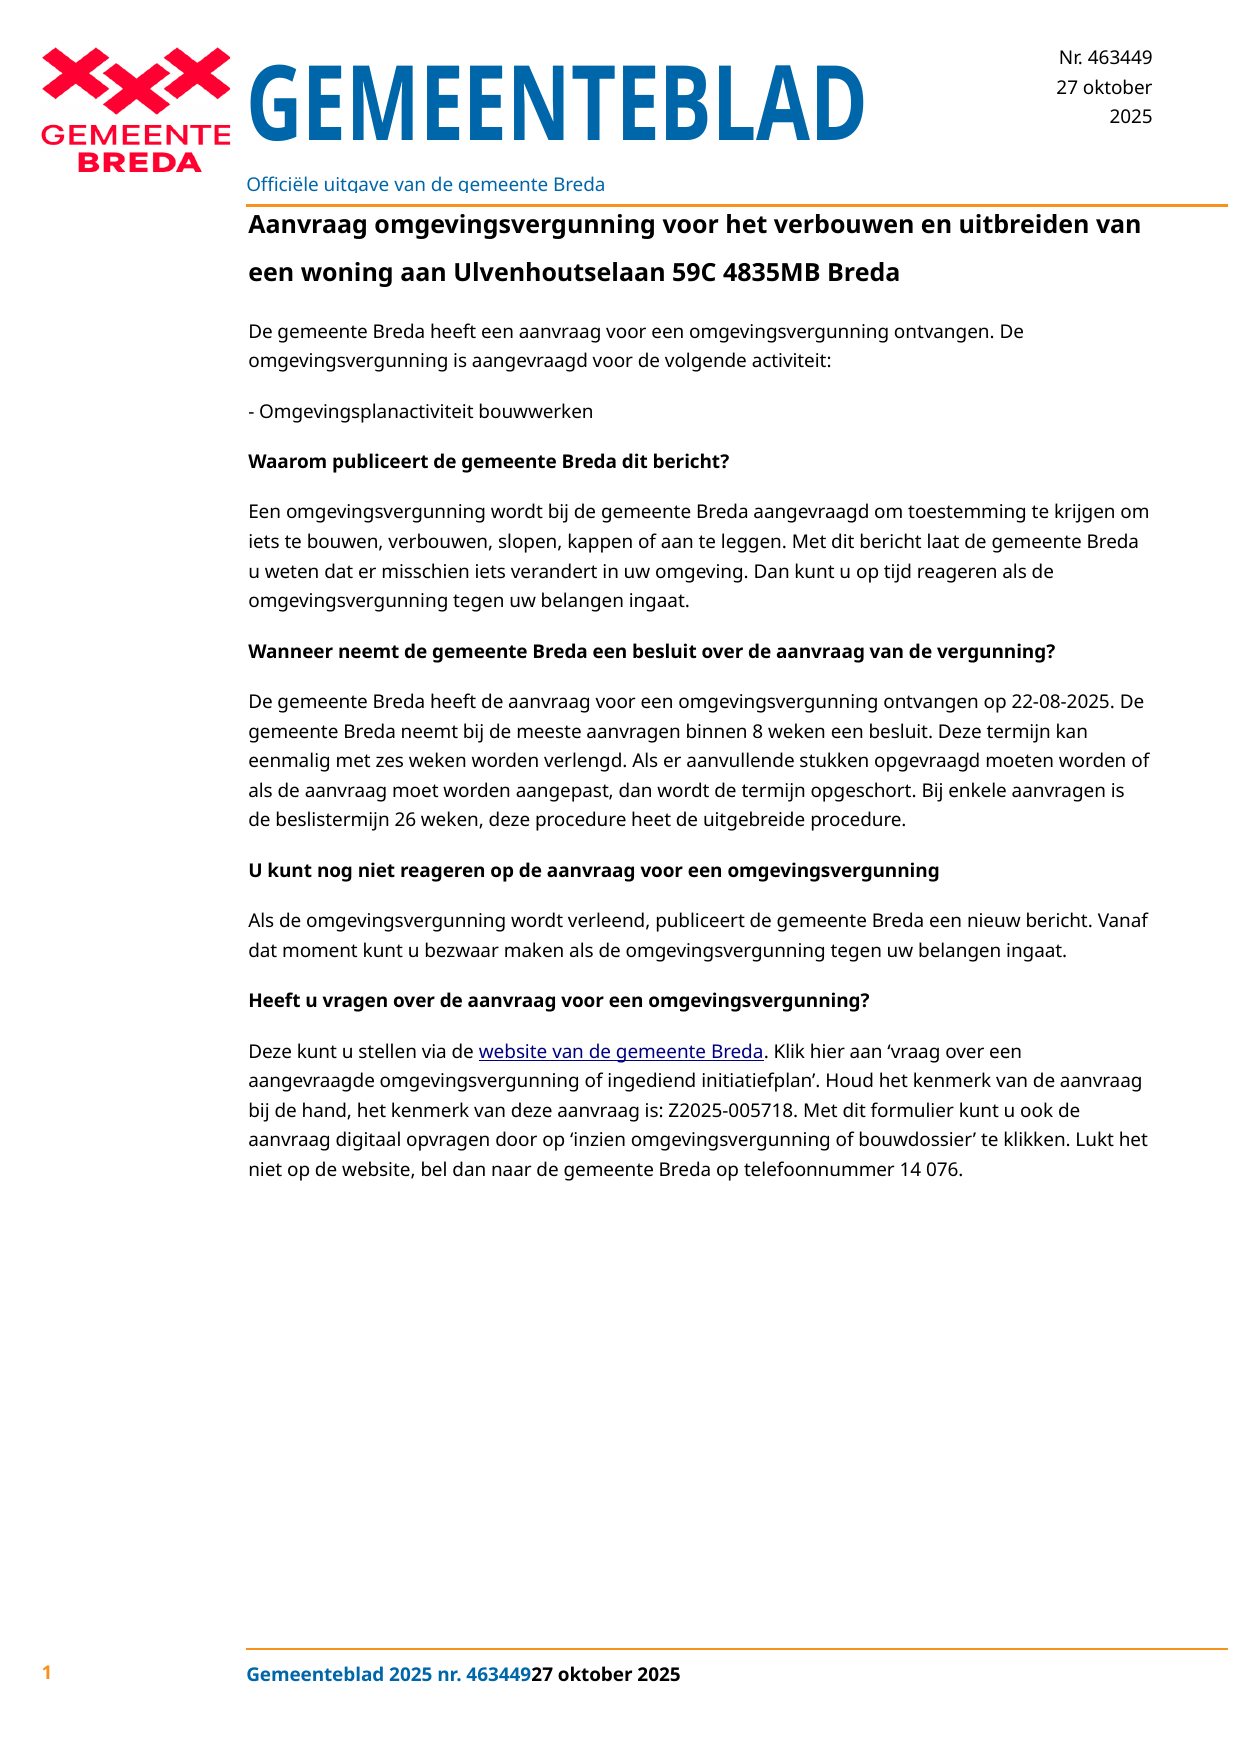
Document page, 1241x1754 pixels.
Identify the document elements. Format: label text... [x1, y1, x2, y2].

text Waarom publiceert de gemeente Breda dit bericht? [248, 448, 1152, 474]
text Heeft u vragen over de aanvraag voor een omgevingsvergunning? [248, 987, 1152, 1013]
text Deze kunt u stellen via de website van de gemeente Breda. Klik hier aan ‘vraag over een aangevraagde omgevingsvergunning of ingediend initiatiefplan’. Houd het kenmerk van de aanvraag bij de hand, het kenmerk van deze aanvraag is: Z2025-005718. Met dit formulier kunt u ook de aanvraag digitaal opvragen door op ‘inzien omgevingsvergunning of bouwdossier’ te klikken. Lukt het niet op de website, bel dan naar de gemeente Breda op telefoonnummer 14 076. [248, 1038, 1152, 1182]
text Aanvraag omgevingsvergunning voor het verbouwen en uitbreiden van een woning aan Ulvenhoutselaan 59C 4835MB Breda [248, 207, 1152, 288]
text De gemeente Breda heeft de aanvraag voor een omgevingsvergunning ontvangen op 22-08-2025. De gemeente Breda neemt bij de meeste aanvragen binnen 8 weken een besluit. Deze termijn kan eenmalig met zes weken worden verlengd. Als er aanvullende stukken opgevraagd moeten worden of als de aanvraag moet worden aangepast, dan wordt de termijn opgeschort. Bij enkele aanvragen is de beslistermijn 26 weken, deze procedure heet de uitgebreide procedure. [248, 688, 1152, 832]
text Als de omgevingsvergunning wordt verleend, publiceert de gemeente Breda een nieuw bericht. Vanaf dat moment kunt u bezwaar maken als de omgevingsvergunning tegen uw belangen ingaat. [248, 907, 1152, 963]
picture [41, 47, 231, 172]
text U kunt nog niet reageren op de aanvraag voor een omgevingsvergunning [248, 857, 1152, 883]
text Een omgevingsvergunning wordt bij de gemeente Breda aangevraagd om toestemming te krijgen om iets te bouwen, verbouwen, slopen, kappen of aan te leggen. Met dit bericht laat de gemeente Breda u weten dat er misschien iets verandert in uw omgeving. Dan kunt u op tijd reageren als de omgevingsvergunning tegen uw belangen ingaat. [248, 499, 1152, 613]
text Wanneer neemt de gemeente Breda een besluit over de aanvraag van de vergunning? [248, 638, 1152, 664]
text De gemeente Breda heeft een aanvraag voor een omgevingsvergunning ontvangen. De omgevingsvergunning is aangevraagd voor de volgende activiteit: [248, 318, 1152, 373]
text - Omgevingsplanactiviteit bouwwerken [248, 398, 1152, 424]
